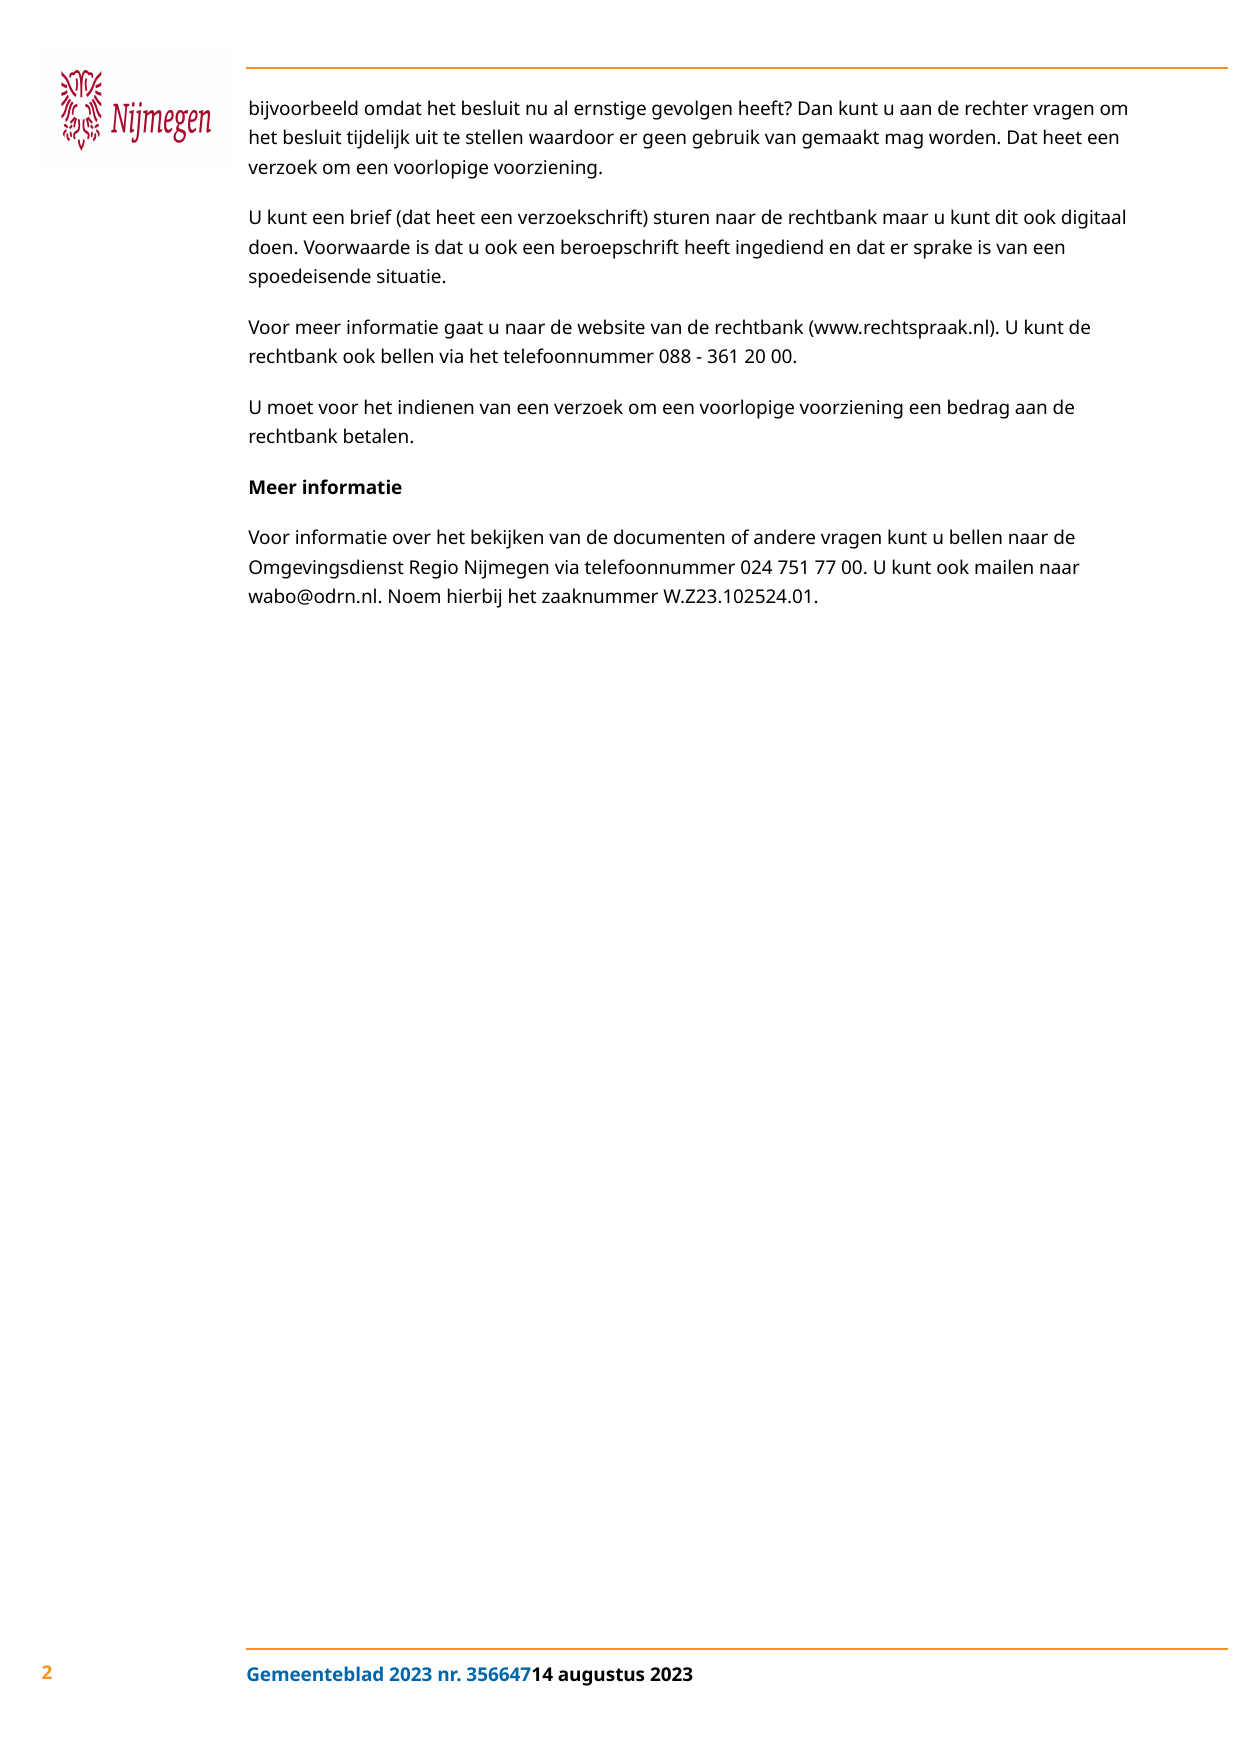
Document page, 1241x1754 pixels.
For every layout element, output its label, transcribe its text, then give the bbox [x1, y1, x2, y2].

text Voor meer informatie gaat u naar de website van de rechtbank (www.rechtspraak.nl). U kunt de rechtbank ook bellen via het telefoonnummer 088 - 361 20 00. [248, 314, 1152, 369]
text U moet voor het indienen van een verzoek om een voorlopige voorziening een bedrag aan de rechtbank betalen. [248, 394, 1152, 449]
picture [41, 47, 231, 172]
text Meer informatie [248, 474, 1152, 500]
text bijvoorbeeld omdat het besluit nu al ernstige gevolgen heeft? Dan kunt u aan de rechter vragen om het besluit tijdelijk uit te stellen waardoor er geen gebruik van gemaakt mag worden. Dat heet een verzoek om een voorlopige voorziening. [248, 95, 1152, 180]
text Voor informatie over het bekijken van de documenten of andere vragen kunt u bellen naar de Omgevingsdienst Regio Nijmegen via telefoonnummer 024 751 77 00. U kunt ook mailen naar wabo@odrn.nl. Noem hierbij het zaaknummer W.Z23.102524.01. [248, 524, 1152, 609]
text U kunt een brief (dat heet een verzoekschrift) sturen naar de rechtbank maar u kunt dit ook digitaal doen. Voorwaarde is dat u ook een beroepschrift heeft ingediend en dat er sprake is van een spoedeisende situatie. [248, 204, 1152, 289]
